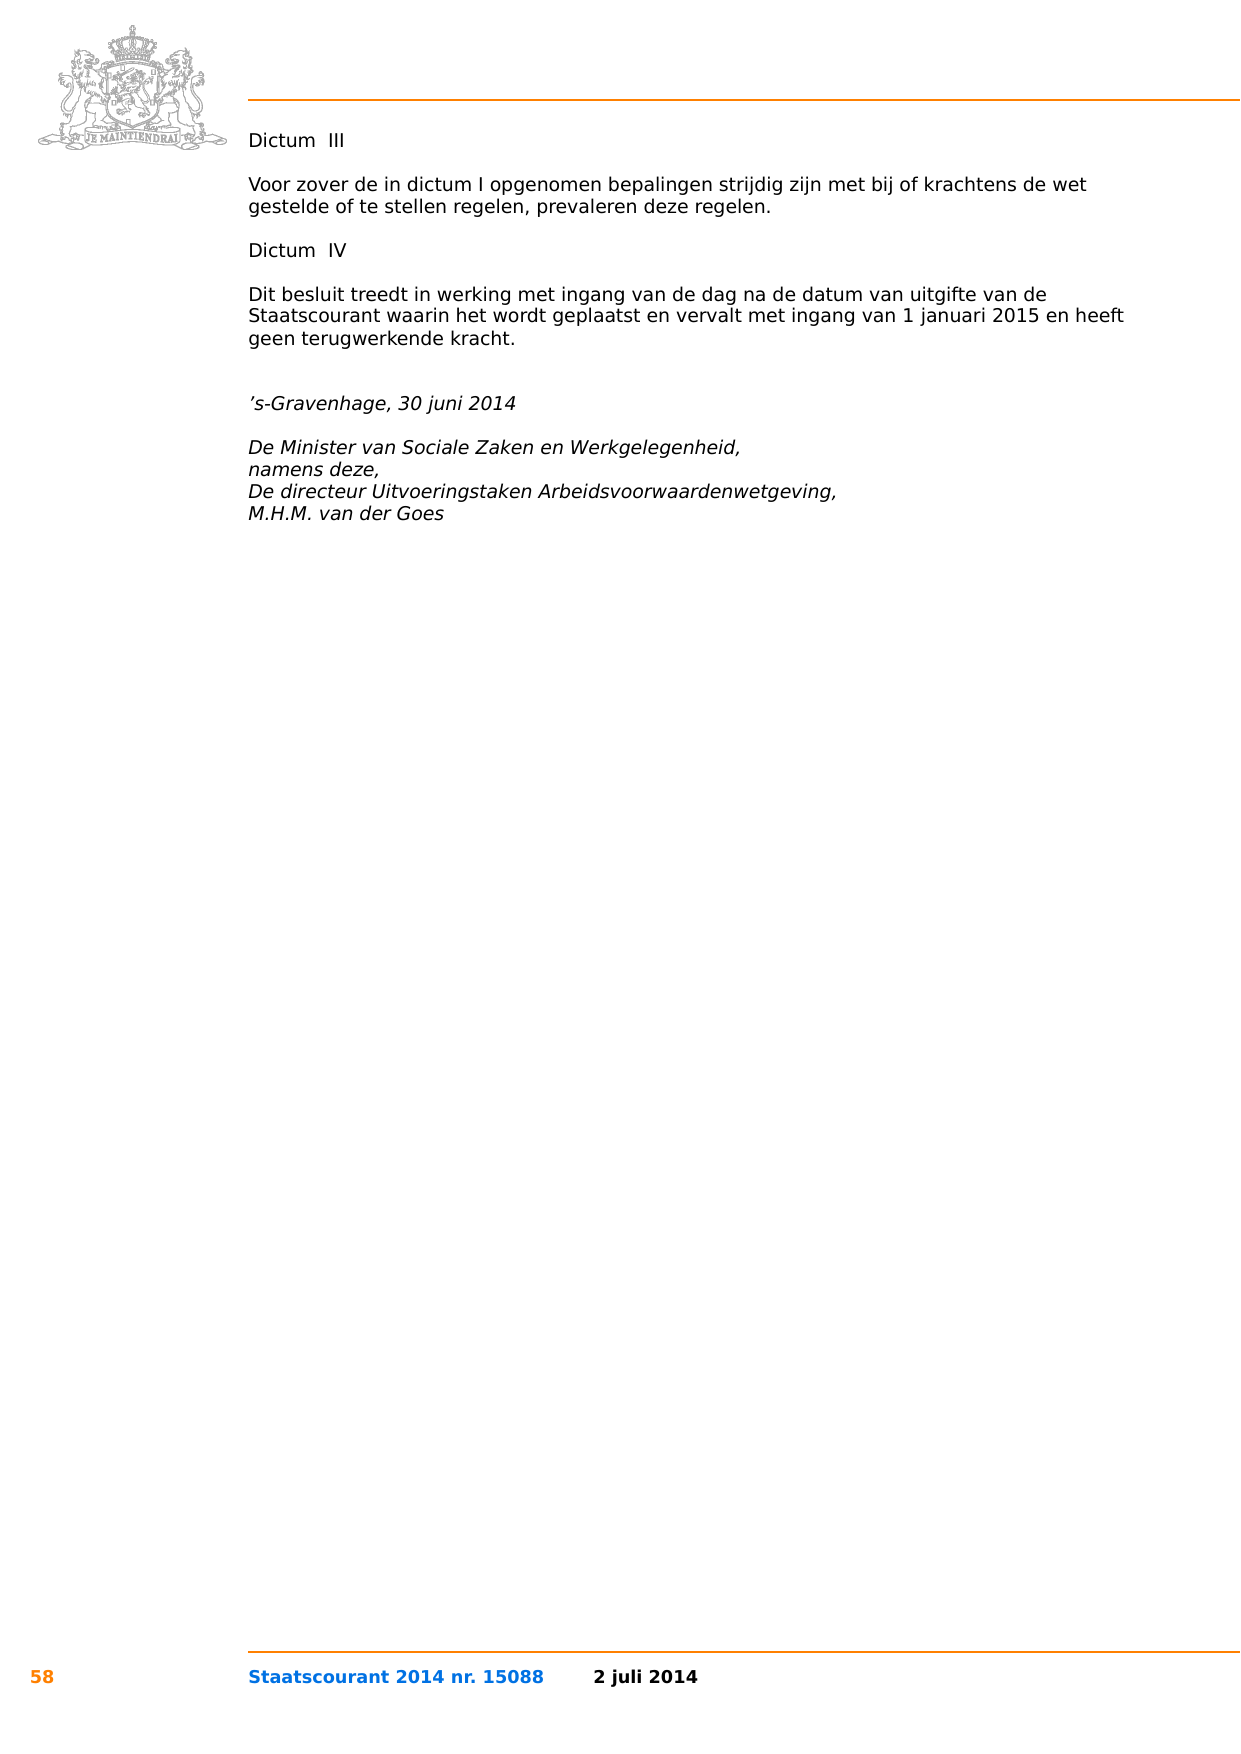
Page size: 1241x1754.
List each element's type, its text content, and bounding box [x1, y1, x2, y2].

text De Minister van Sociale Zaken en Werkgelegenheid, namens deze, De directeur Uitvoeringstaken Arbeidsvoorwaardenwetgeving, M.H.M. van der Goes [248, 437, 1163, 525]
picture [38, 25, 227, 150]
text Voor zover de in dictum I opgenomen bepalingen strijdig zijn met bij of krachtens de wet gestelde of te stellen regelen, prevaleren deze regelen. [248, 174, 1163, 218]
text Dictum IV [248, 239, 1163, 262]
text Dit besluit treedt in werking met ingang van de dag na de datum van uitgifte van de Staatscourant waarin het wordt geplaatst en vervalt met ingang van 1 januari 2015 en heeft geen terugwerkende kracht. [248, 283, 1163, 349]
text ’s-Gravenhage, 30 juni 2014 [248, 393, 1163, 415]
text Dictum III [248, 130, 1163, 152]
